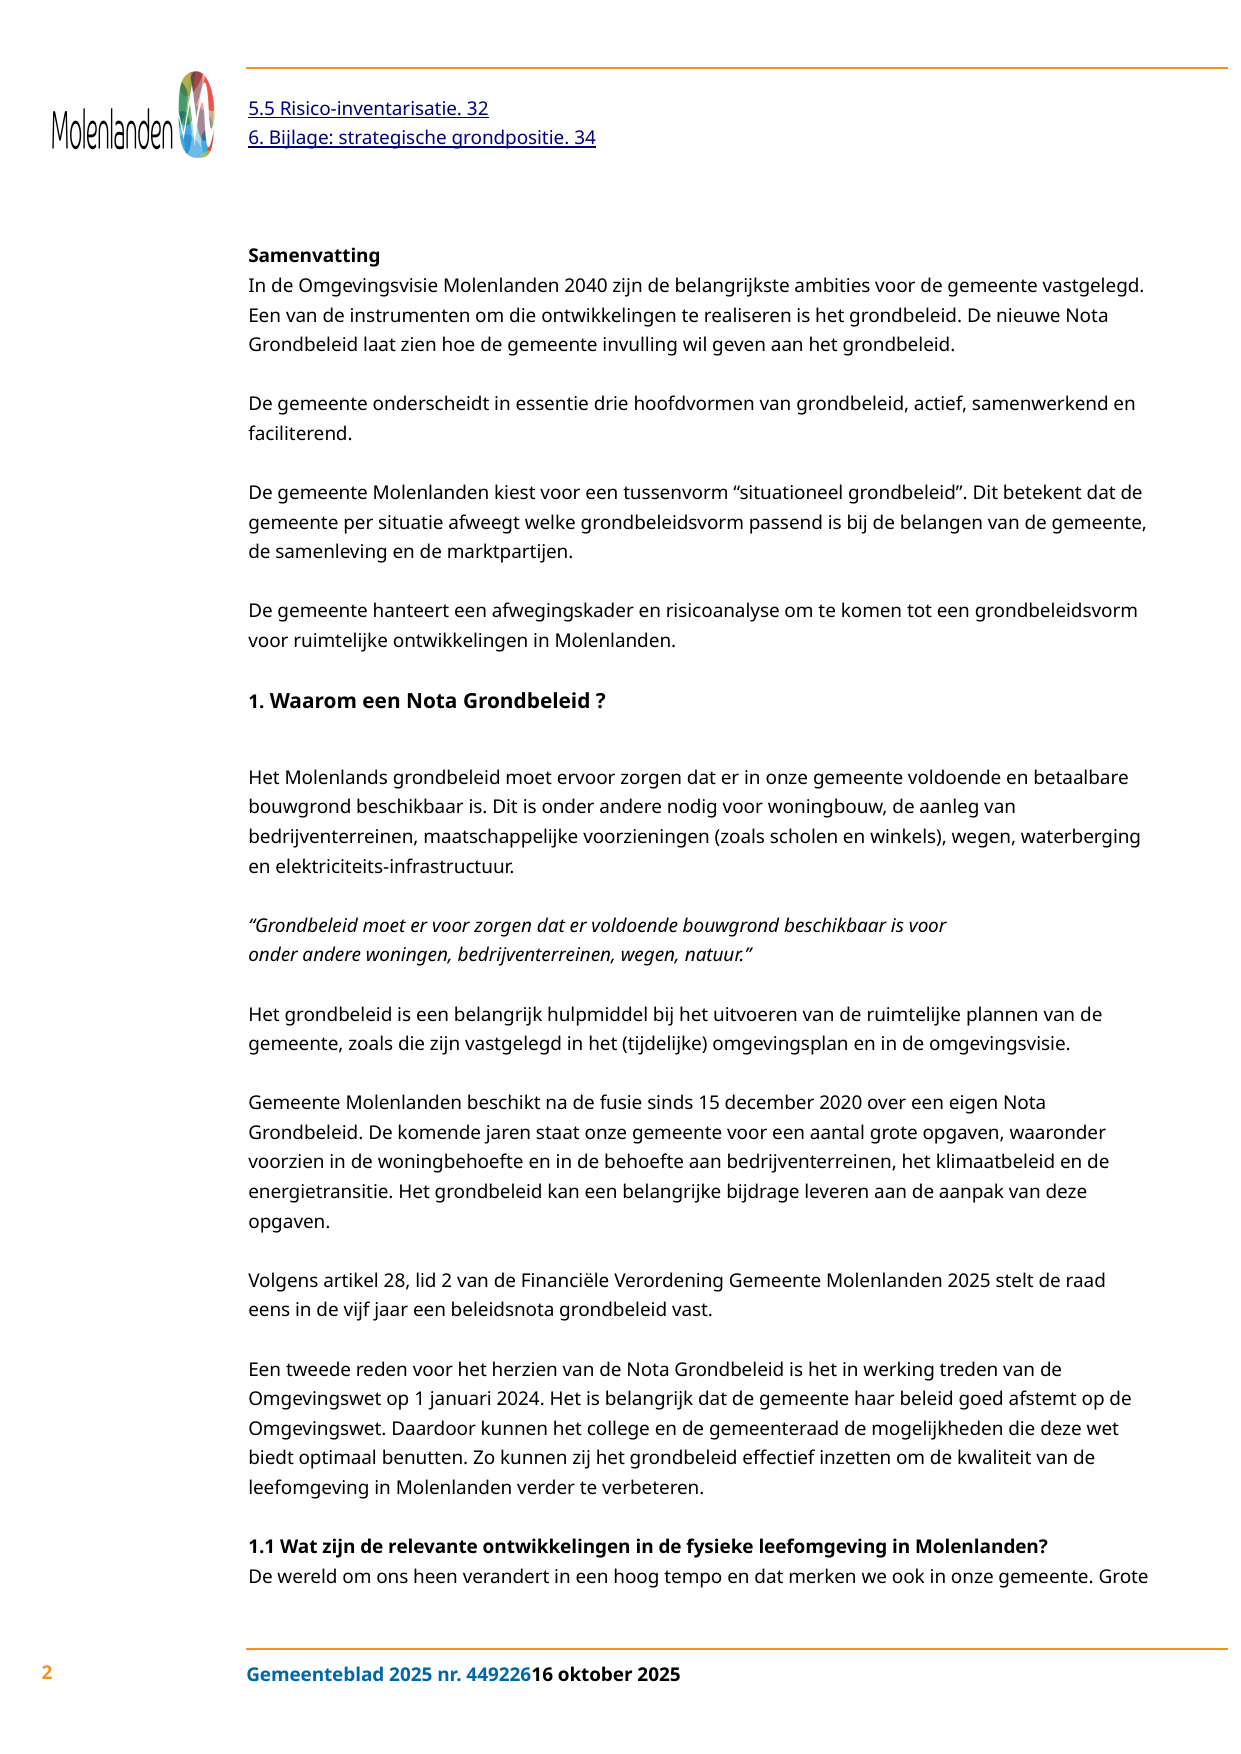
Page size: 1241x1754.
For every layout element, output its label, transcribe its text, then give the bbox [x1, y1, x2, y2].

text 5.5 Risico-inventarisatie. 32 [248, 95, 1152, 121]
text Gemeente Molenlanden beschikt na de fusie sinds 15 december 2020 over een eigen Nota Grondbeleid. De komende jaren staat onze gemeente voor een aantal grote opgaven, waaronder voorzien in de woningbehoefte en in de behoefte aan bedrijventerreinen, het klimaatbeleid en de energietransitie. Het grondbeleid kan een belangrijke bijdrage leveren aan de aanpak van deze opgaven. [248, 1089, 1152, 1234]
text De gemeente onderscheidt in essentie drie hoofdvormen van grondbeleid, actief, samenwerkend en faciliterend. [248, 391, 1152, 446]
text In de Omgevingsvisie Molenlanden 2040 zijn de belangrijkste ambities voor de gemeente vastgelegd. Een van de instrumenten om die ontwikkelingen te realiseren is het grondbeleid. De nieuwe Nota Grondbeleid laat zien hoe de gemeente invulling wil geven aan het grondbeleid. [248, 272, 1152, 357]
text De gemeente Molenlanden kiest voor een tussenvorm “situationeel grondbeleid”. Dit betekent dat de gemeente per situatie afweegt welke grondbeleidsvorm passend is bij de belangen van de gemeente, de samenleving en de marktpartijen. [248, 479, 1152, 564]
text De wereld om ons heen verandert in een hoog tempo en dat merken we ook in onze gemeente. Grote [248, 1563, 1152, 1589]
text 1.1 Wat zijn de relevante ontwikkelingen in de fysieke leefomgeving in Molenlanden? [248, 1533, 1152, 1559]
text Een tweede reden voor het herzien van de Nota Grondbeleid is het in werking treden van de Omgevingswet op 1 januari 2024. Het is belangrijk dat de gemeente haar beleid goed afstemt op de Omgevingswet. Daardoor kunnen het college en de gemeenteraad de mogelijkheden die deze wet biedt optimaal benutten. Zo kunnen zij het grondbeleid effectief inzetten om de kwaliteit van de leefomgeving in Molenlanden verder te verbeteren. [248, 1356, 1152, 1500]
picture [41, 47, 231, 172]
text Volgens artikel 28, lid 2 van de Financiële Verordening Gemeente Molenlanden 2025 stelt de raad eens in de vijf jaar een beleidsnota grondbeleid vast. [248, 1267, 1152, 1322]
text De gemeente hanteert een afwegingskader en risicoanalyse om te komen tot een grondbeleidsvorm voor ruimtelijke ontwikkelingen in Molenlanden. [248, 598, 1152, 653]
text 1. Waarom een Nota Grondbeleid ? [248, 686, 1152, 715]
text onder andere woningen, bedrijventerreinen, wegen, natuur.” [248, 942, 1152, 967]
text Het grondbeleid is een belangrijk hulpmiddel bij het uitvoeren van de ruimtelijke plannen van de gemeente, zoals die zijn vastgelegd in het (tijdelijke) omgevingsplan en in de omgevingsvisie. [248, 1001, 1152, 1056]
text Samenvatting [248, 243, 1152, 268]
text “Grondbeleid moet er voor zorgen dat er voldoende bouwgrond beschikbaar is voor [248, 912, 1152, 938]
text Het Molenlands grondbeleid moet ervoor zorgen dat er in onze gemeente voldoende en betaalbare bouwgrond beschikbaar is. Dit is onder andere nodig voor woningbouw, de aanleg van bedrijventerreinen, maatschappelijke voorzieningen (zoals scholen en winkels), wegen, waterberging en elektriciteits-infrastructuur. [248, 764, 1152, 879]
text 6. Bijlage: strategische grondpositie. 34 [248, 124, 1152, 150]
